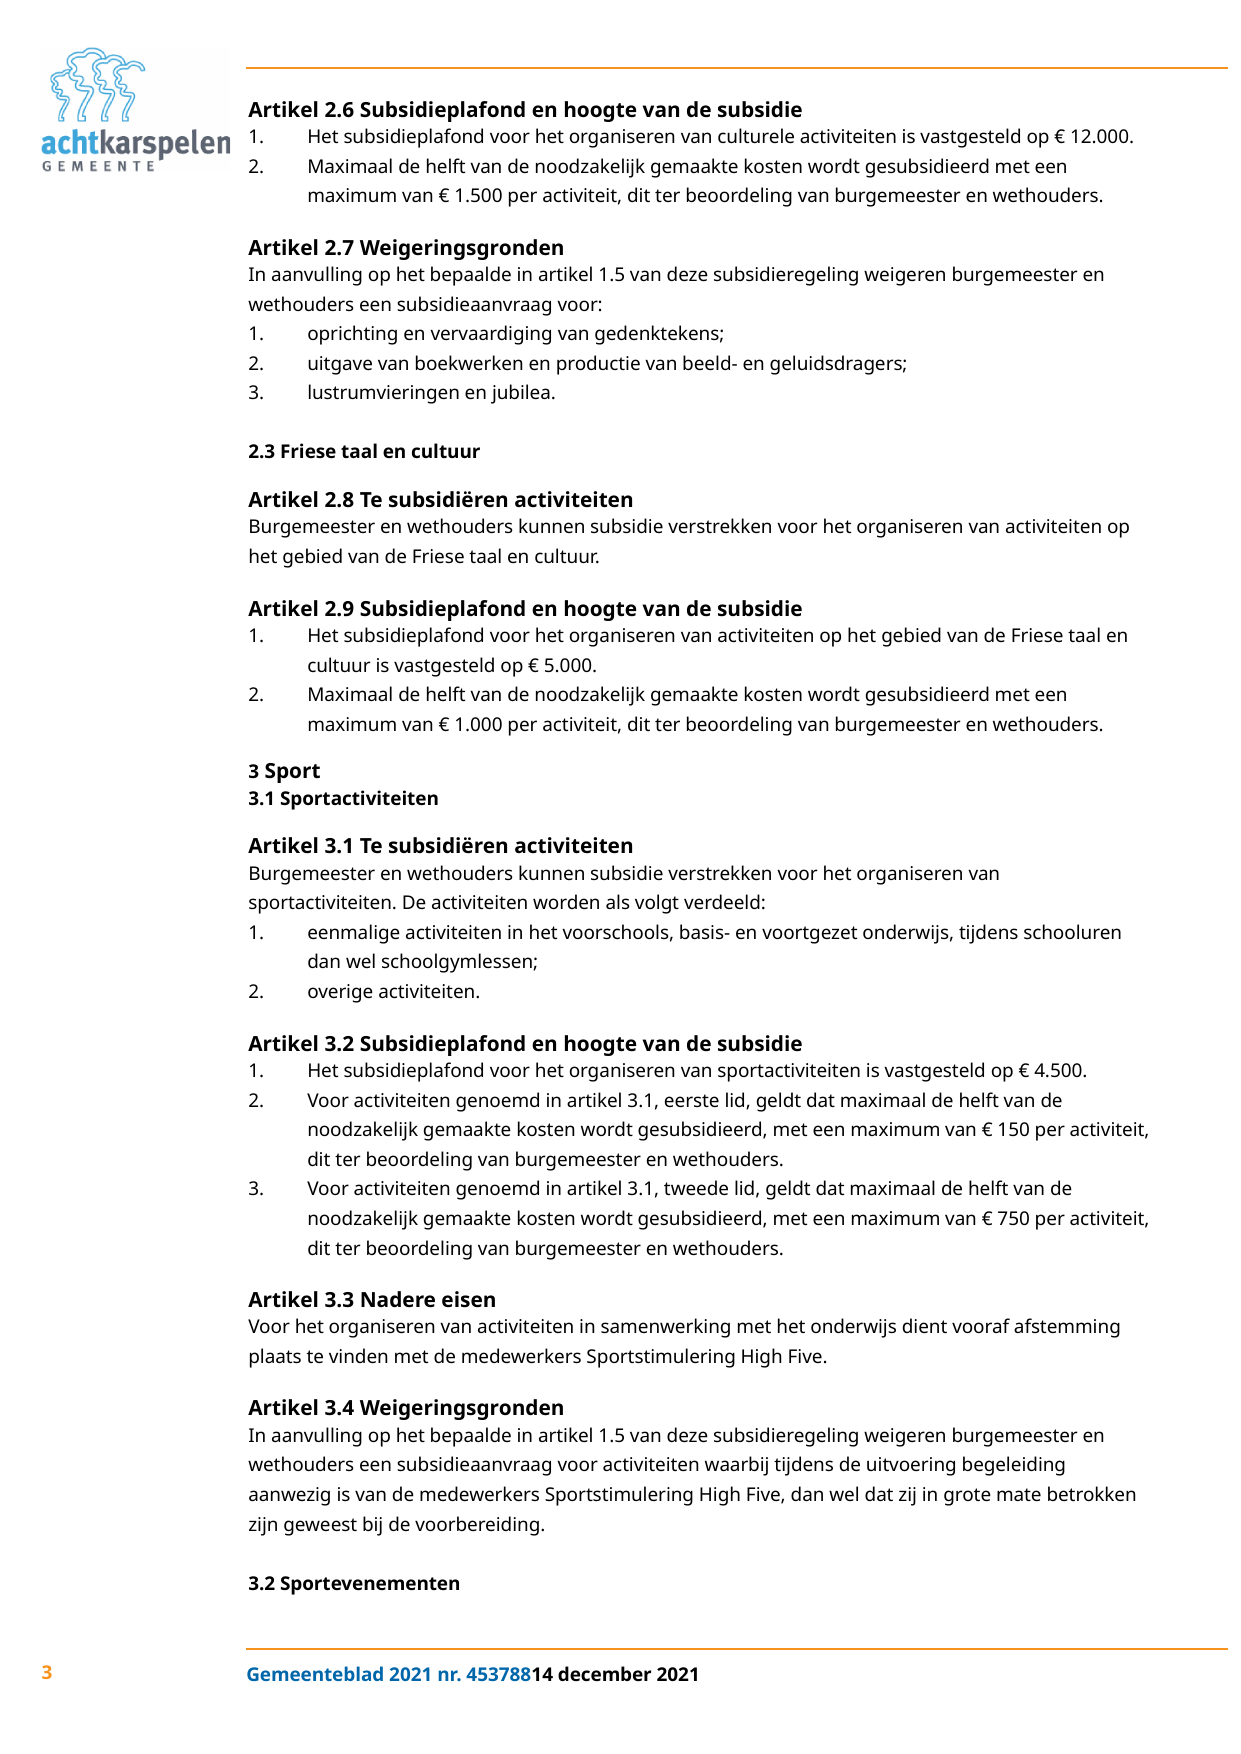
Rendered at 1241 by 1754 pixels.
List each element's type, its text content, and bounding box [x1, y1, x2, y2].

list oprichting en vervaardiging van gedenktekens; [248, 320, 1152, 346]
list Het subsidieplafond voor het organiseren van sportactiviteiten is vastgesteld op € 4.500. [248, 1057, 1152, 1083]
text Artikel 3.1 Te subsidiëren activiteiten [248, 832, 1152, 860]
text Voor het organiseren van activiteiten in samenwerking met het onderwijs dient vooraf afstemming plaats te vinden met de medewerkers Sportstimulering High Five. [248, 1313, 1152, 1369]
text Artikel 3.4 Weigeringsgronden [248, 1393, 1152, 1422]
picture [41, 47, 231, 172]
text Artikel 2.8 Te subsidiëren activiteiten [248, 485, 1152, 514]
text 3.1 Sportactiviteiten [248, 785, 1152, 811]
list Voor activiteiten genoemd in artikel 3.1, tweede lid, geldt dat maximaal de helft van de noodzakelijk gemaakte kosten wordt gesubsidieerd, met een maximum van € 750 per activiteit, dit ter beoordeling van burgemeester en wethouders. [248, 1176, 1152, 1260]
text In aanvulling op het bepaalde in artikel 1.5 van deze subsidieregeling weigeren burgemeester en wethouders een subsidieaanvraag voor: [248, 261, 1152, 317]
list uitgave van boekwerken en productie van beeld- en geluidsdragers; [248, 350, 1152, 376]
text Artikel 3.3 Nadere eisen [248, 1285, 1152, 1313]
list eenmalige activiteiten in het voorschools, basis- en voortgezet onderwijs, tijdens schooluren dan wel schoolgymlessen; [248, 919, 1152, 974]
text Artikel 2.6 Subsidieplafond en hoogte van de subsidie [248, 95, 1152, 123]
list Het subsidieplafond voor het organiseren van culturele activiteiten is vastgesteld op € 12.000. [248, 123, 1152, 149]
text Burgemeester en wethouders kunnen subsidie verstrekken voor het organiseren van activiteiten op het gebied van de Friese taal en cultuur. [248, 514, 1152, 569]
list lustrumvieringen en jubilea. [248, 379, 1152, 405]
list Maximaal de helft van de noodzakelijk gemaakte kosten wordt gesubsidieerd met een maximum van € 1.500 per activiteit, dit ter beoordeling van burgemeester en wethouders. [248, 153, 1152, 208]
text Artikel 2.9 Subsidieplafond en hoogte van de subsidie [248, 594, 1152, 622]
list Maximaal de helft van de noodzakelijk gemaakte kosten wordt gesubsidieerd met een maximum van € 1.000 per activiteit, dit ter beoordeling van burgemeester en wethouders. [248, 681, 1152, 737]
list overige activiteiten. [248, 978, 1152, 1004]
text Artikel 2.7 Weigeringsgronden [248, 233, 1152, 261]
text 3 Sport [248, 757, 1152, 785]
text In aanvulling op het bepaalde in artikel 1.5 van deze subsidieregeling weigeren burgemeester en wethouders een subsidieaanvraag voor activiteiten waarbij tijdens de uitvoering begeleiding aanwezig is van de medewerkers Sportstimulering High Five, dan wel dat zij in grote mate betrokken zijn geweest bij de voorbereiding. [248, 1422, 1152, 1536]
text Artikel 3.2 Subsidieplafond en hoogte van de subsidie [248, 1029, 1152, 1057]
text 3.2 Sportevenementen [248, 1570, 1152, 1596]
text 2.3 Friese taal en cultuur [248, 439, 1152, 464]
list Het subsidieplafond voor het organiseren van activiteiten op het gebied van de Friese taal en cultuur is vastgesteld op € 5.000. [248, 622, 1152, 677]
list Voor activiteiten genoemd in artikel 3.1, eerste lid, geldt dat maximaal de helft van de noodzakelijk gemaakte kosten wordt gesubsidieerd, met een maximum van € 150 per activiteit, dit ter beoordeling van burgemeester en wethouders. [248, 1087, 1152, 1172]
text Burgemeester en wethouders kunnen subsidie verstrekken voor het organiseren van sportactiviteiten. De activiteiten worden als volgt verdeeld: [248, 860, 1152, 915]
